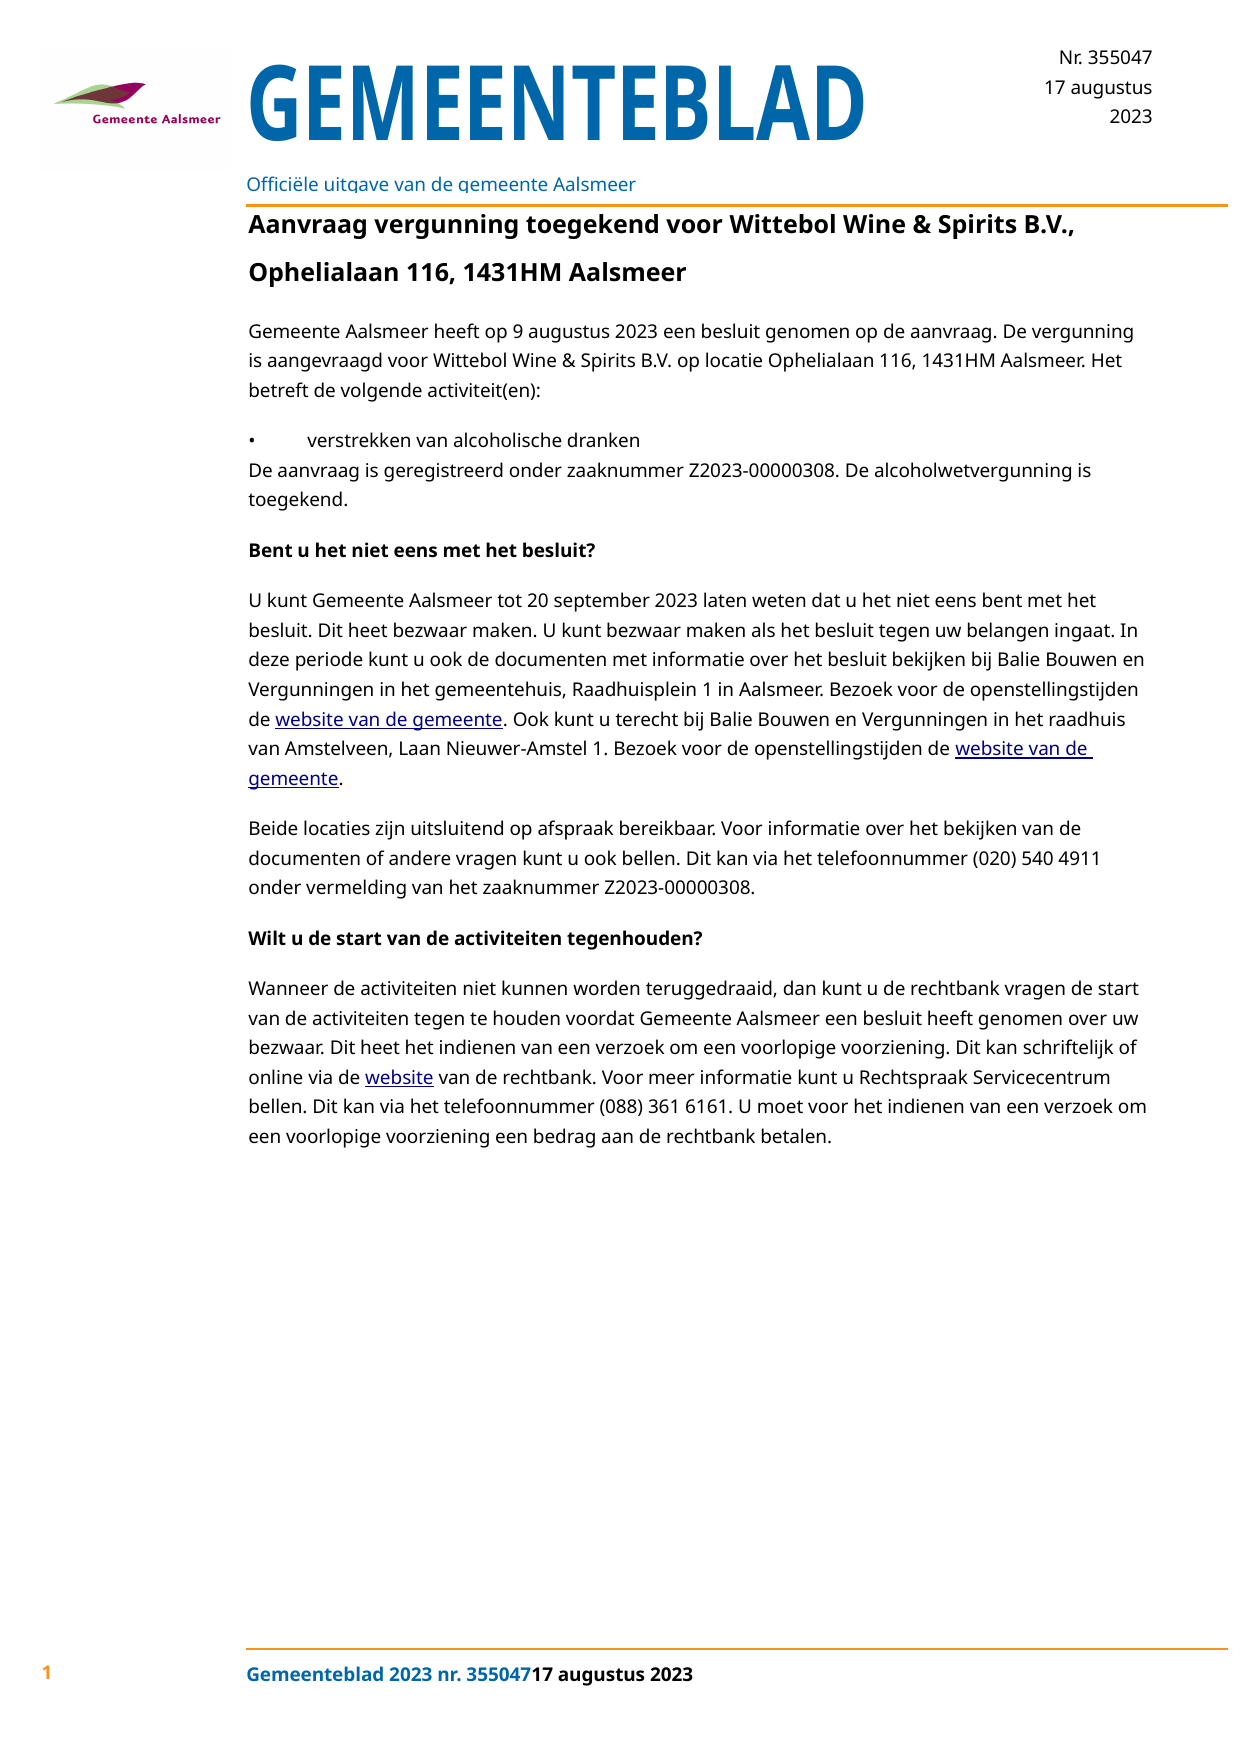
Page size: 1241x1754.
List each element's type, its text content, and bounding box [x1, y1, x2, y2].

list verstrekken van alcoholische dranken [248, 427, 1152, 453]
text Gemeente Aalsmeer heeft op 9 augustus 2023 een besluit genomen op de aanvraag. De vergunning is aangevraagd voor Wittebol Wine & Spirits B.V. op locatie Ophelialaan 116, 1431HM Aalsmeer. Het betreft de volgende activiteit(en): [248, 318, 1152, 403]
text Beide locaties zijn uitsluitend op afspraak bereikbaar. Voor informatie over het bekijken van de documenten of andere vragen kunt u ook bellen. Dit kan via het telefoonnummer (020) 540 4911 onder vermelding van het zaaknummer Z2023-00000308. [248, 815, 1152, 900]
picture [41, 47, 231, 172]
text Aanvraag vergunning toegekend voor Wittebol Wine & Spirits B.V., Ophelialaan 116, 1431HM Aalsmeer [248, 207, 1152, 288]
text Bent u het niet eens met het besluit? [248, 537, 1152, 563]
text Wanneer de activiteiten niet kunnen worden teruggedraaid, dan kunt u de rechtbank vragen de start van de activiteiten tegen te houden voordat Gemeente Aalsmeer een besluit heeft genomen over uw bezwaar. Dit heet het indienen van een verzoek om een voorlopige voorziening. Dit kan schriftelijk of online via de website van de rechtbank. Voor meer informatie kunt u Rechtspraak Servicecentrum bellen. Dit kan via het telefoonnummer (088) 361 6161. U moet voor het indienen van een verzoek om een voorlopige voorziening een bedrag aan de rechtbank betalen. [248, 975, 1152, 1149]
text De aanvraag is geregistreerd onder zaaknummer Z2023-00000308. De alcoholwetvergunning is toegekend. [248, 457, 1152, 512]
text Wilt u de start van de activiteiten tegenhouden? [248, 925, 1152, 951]
text U kunt Gemeente Aalsmeer tot 20 september 2023 laten weten dat u het niet eens bent met het besluit. Dit heet bezwaar maken. U kunt bezwaar maken als het besluit tegen uw belangen ingaat. In deze periode kunt u ook de documenten met informatie over het besluit bekijken bij Balie Bouwen en Vergunningen in het gemeentehuis, Raadhuisplein 1 in Aalsmeer. Bezoek voor de openstellingstijden de website van de gemeente. Ook kunt u terecht bij Balie Bouwen en Vergunningen in het raadhuis van Amstelveen, Laan Nieuwer-Amstel 1. Bezoek voor de openstellingstijden de website van de gemeente. [248, 587, 1152, 791]
